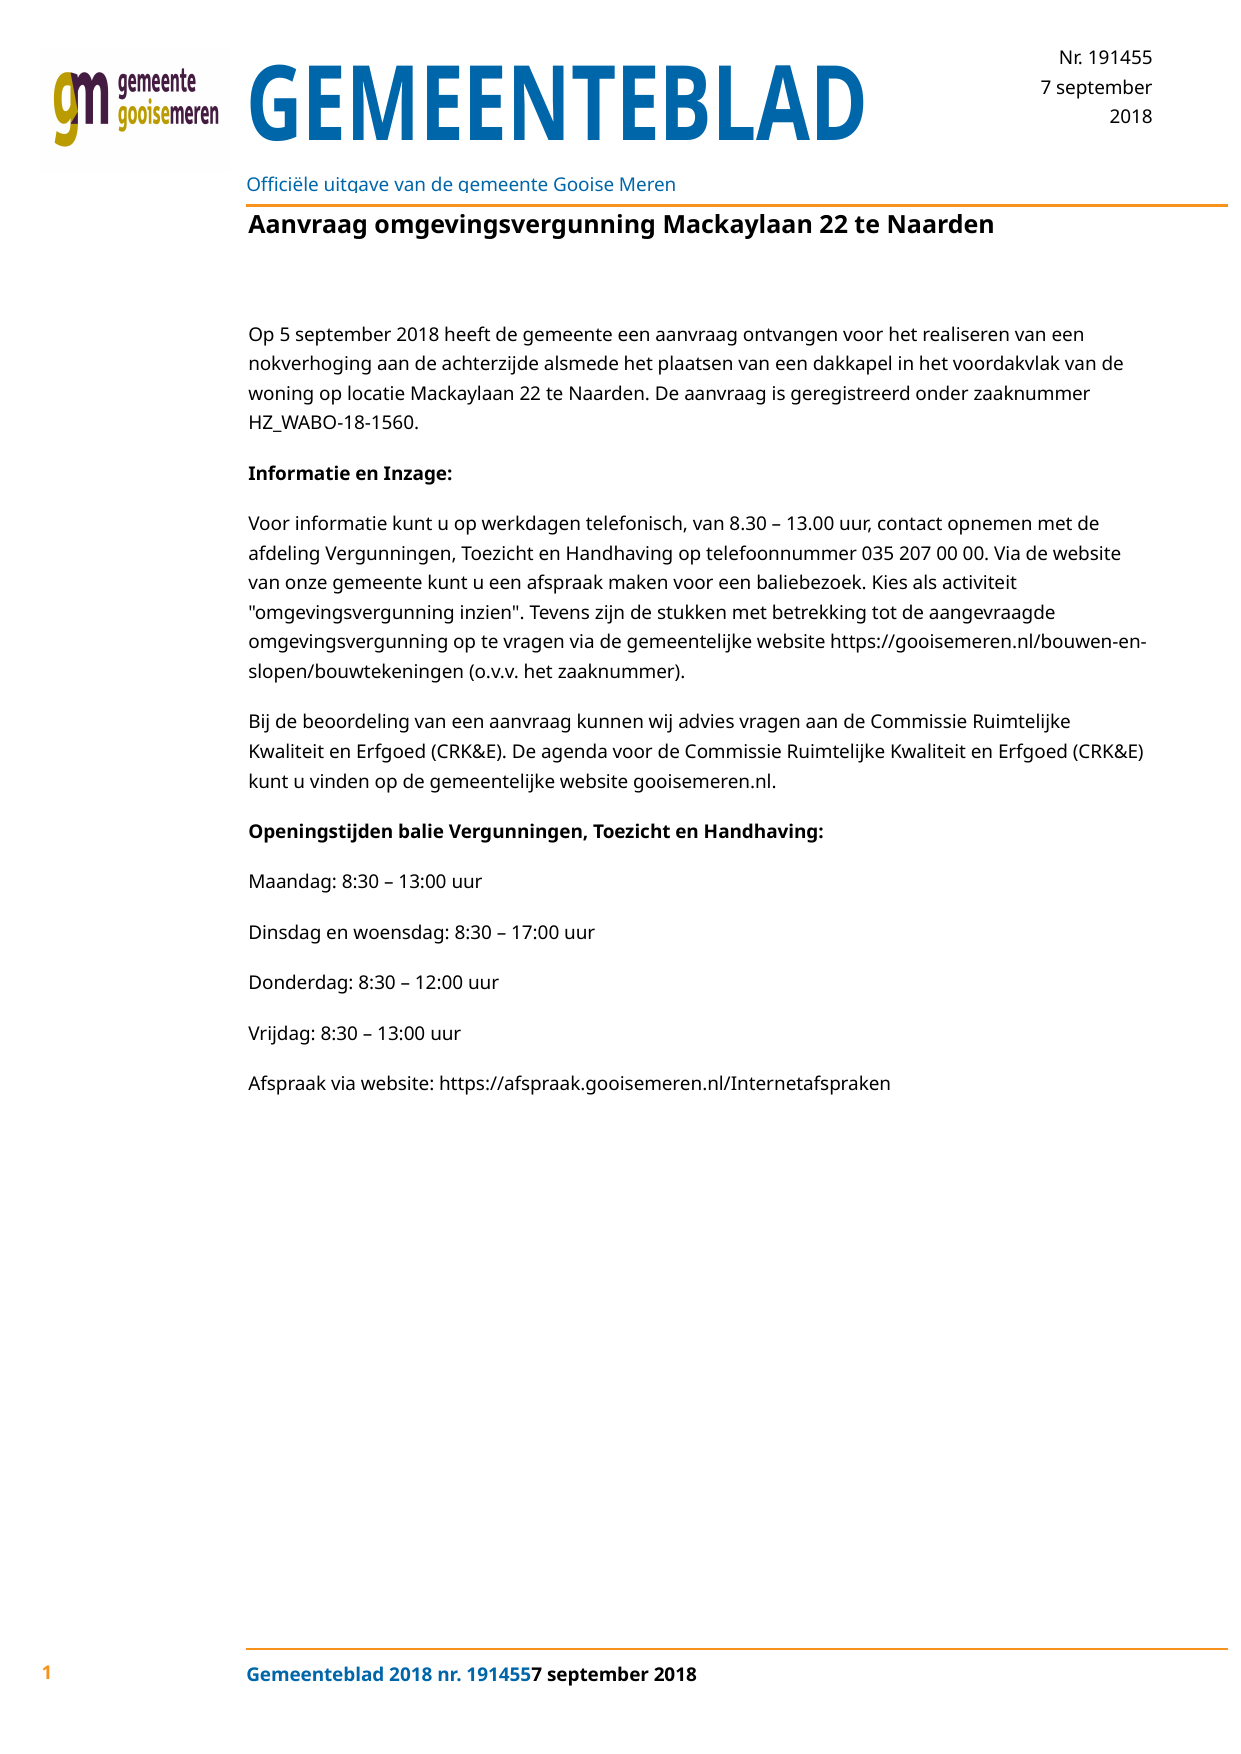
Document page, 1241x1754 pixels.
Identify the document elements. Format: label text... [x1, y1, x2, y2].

text Bij de beoordeling van een aanvraag kunnen wij advies vragen aan de Commissie Ruimtelijke Kwaliteit en Erfgoed (CRK&E). De agenda voor de Commissie Ruimtelijke Kwaliteit en Erfgoed (CRK&E) kunt u vinden op de gemeentelijke website gooisemeren.nl. [248, 709, 1152, 793]
text Donderdag: 8:30 – 12:00 uur [248, 969, 1152, 995]
text Dinsdag en woensdag: 8:30 – 17:00 uur [248, 919, 1152, 945]
text Informatie en Inzage: [248, 460, 1152, 486]
picture [41, 47, 231, 172]
text Op 5 september 2018 heeft de gemeente een aanvraag ontvangen voor het realiseren van een nokverhoging aan de achterzijde alsmede het plaatsen van een dakkapel in het voordakvlak van de woning op locatie Mackaylaan 22 te Naarden. De aanvraag is geregistreerd onder zaaknummer HZ_WABO-18-1560. [248, 321, 1152, 435]
text Vrijdag: 8:30 – 13:00 uur [248, 1020, 1152, 1046]
text Voor informatie kunt u op werkdagen telefonisch, van 8.30 – 13.00 uur, contact opnemen met de afdeling Vergunningen, Toezicht en Handhaving op telefoonnummer 035 207 00 00. Via de website van onze gemeente kunt u een afspraak maken voor een baliebezoek. Kies als activiteit "omgevingsvergunning inzien". Tevens zijn de stukken met betrekking tot de aangevraagde omgevingsvergunning op te vragen via de gemeentelijke website https://gooisemeren.nl/bouwen-en-slopen/bouwtekeningen (o.v.v. het zaaknummer). [248, 510, 1152, 684]
text Afspraak via website: https://afspraak.gooisemeren.nl/Internetafspraken [248, 1070, 1152, 1096]
text Aanvraag omgevingsvergunning Mackaylaan 22 te Naarden [248, 207, 1152, 241]
text Maandag: 8:30 – 13:00 uur [248, 869, 1152, 894]
text Openingstijden balie Vergunningen, Toezicht en Handhaving: [248, 818, 1152, 844]
